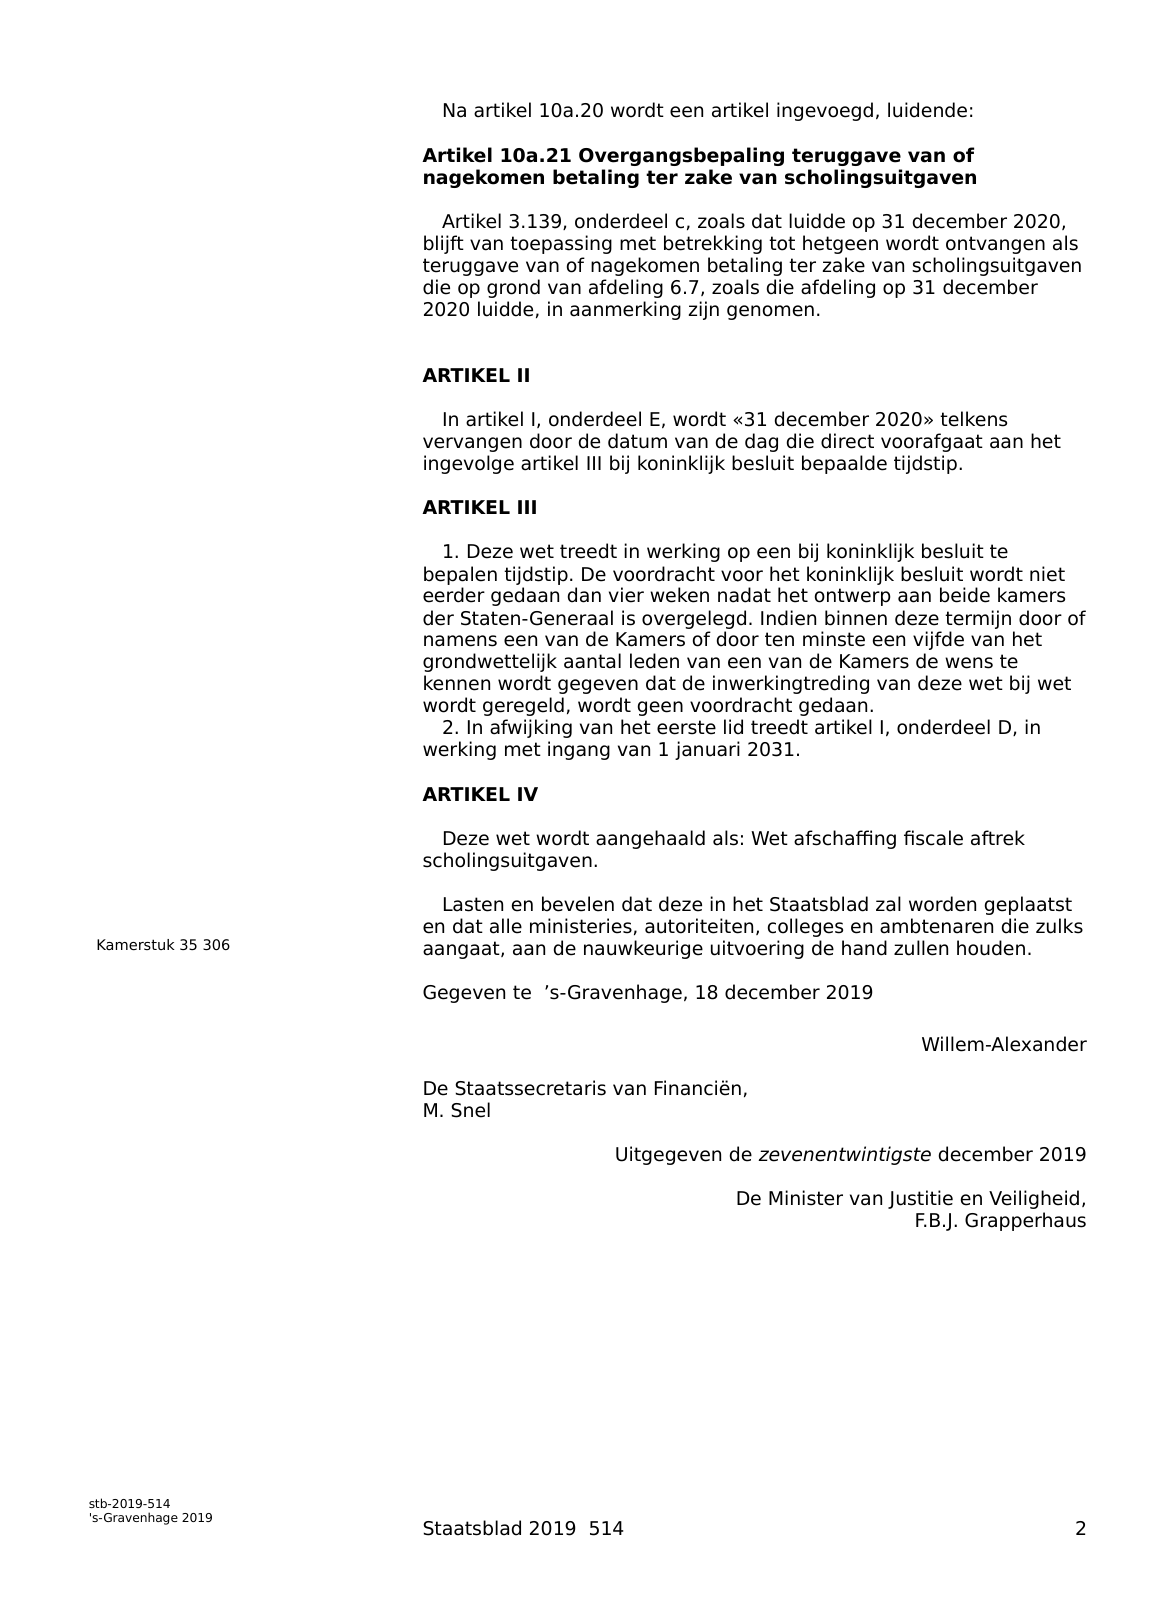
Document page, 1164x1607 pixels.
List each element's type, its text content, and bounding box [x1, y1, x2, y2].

text Kamerstuk 35 306 [77, 937, 396, 954]
text Lasten en bevelen dat deze in het Staatsblad zal worden geplaatst en dat alle ministeries, autoriteiten, colleges en ambtenaren die zulks aangaat, aan de nauwkeurige uitvoering de hand zullen houden. [422, 894, 1087, 960]
text 2. In afwijking van het eerste lid treedt artikel I, onderdeel D, in werking met ingang van 1 januari 2031. [422, 717, 1087, 761]
text 1. Deze wet treedt in werking op een bij koninklijk besluit te bepalen tijdstip. De voordracht voor het koninklijk besluit wordt niet eerder gedaan dan vier weken nadat het ontwerp aan beide kamers der Staten-Generaal is overgelegd. Indien binnen deze termijn door of namens een van de Kamers of door ten minste een vijfde van het grondwettelijk aantal leden van een van de Kamers de wens te kennen wordt gegeven dat de inwerkingtreding van deze wet bij wet wordt geregeld, wordt geen voordracht gedaan. [422, 541, 1087, 717]
text Gegeven te ’s-Gravenhage, 18 december 2019 [422, 982, 1087, 1004]
subtitle ARTIKEL III [422, 497, 1087, 519]
text De Minister van Justitie en Veiligheid, F.B.J. Grapperhaus [422, 1188, 1087, 1232]
subtitle ARTIKEL IV [422, 783, 1087, 805]
text Artikel 3.139, onderdeel c, zoals dat luidde op 31 december 2020, blijft van toepassing met betrekking tot hetgeen wordt ontvangen als teruggave van of nagekomen betaling ter zake van scholingsuitgaven die op grond van afdeling 6.7, zoals die afdeling op 31 december 2020 luidde, in aanmerking zijn genomen. [422, 211, 1087, 321]
text Deze wet wordt aangehaald als: Wet afschaffing fiscale aftrek scholingsuitgaven. [422, 828, 1087, 872]
text Na artikel 10a.20 wordt een artikel ingevoegd, luidende: [422, 100, 1087, 122]
text In artikel I, onderdeel E, wordt «31 december 2020» telkens vervangen door de datum van de dag die direct voorafgaat aan het ingevolge artikel III bij koninklijk besluit bepaalde tijdstip. [422, 409, 1087, 475]
subtitle Artikel 10a.21 Overgangsbepaling teruggave van of nagekomen betaling ter zake van scholingsuitgaven [422, 144, 1087, 188]
text De Staatssecretaris van Financiën, M. Snel [422, 1078, 1087, 1122]
text 's-Gravenhage 2019 [88, 1511, 323, 1525]
text Uitgegeven de zevenentwintigste december 2019 [422, 1144, 1087, 1166]
text Willem-Alexander [422, 1034, 1087, 1056]
subtitle ARTIKEL II [422, 365, 1087, 387]
text stb-2019-514 [88, 1497, 323, 1511]
